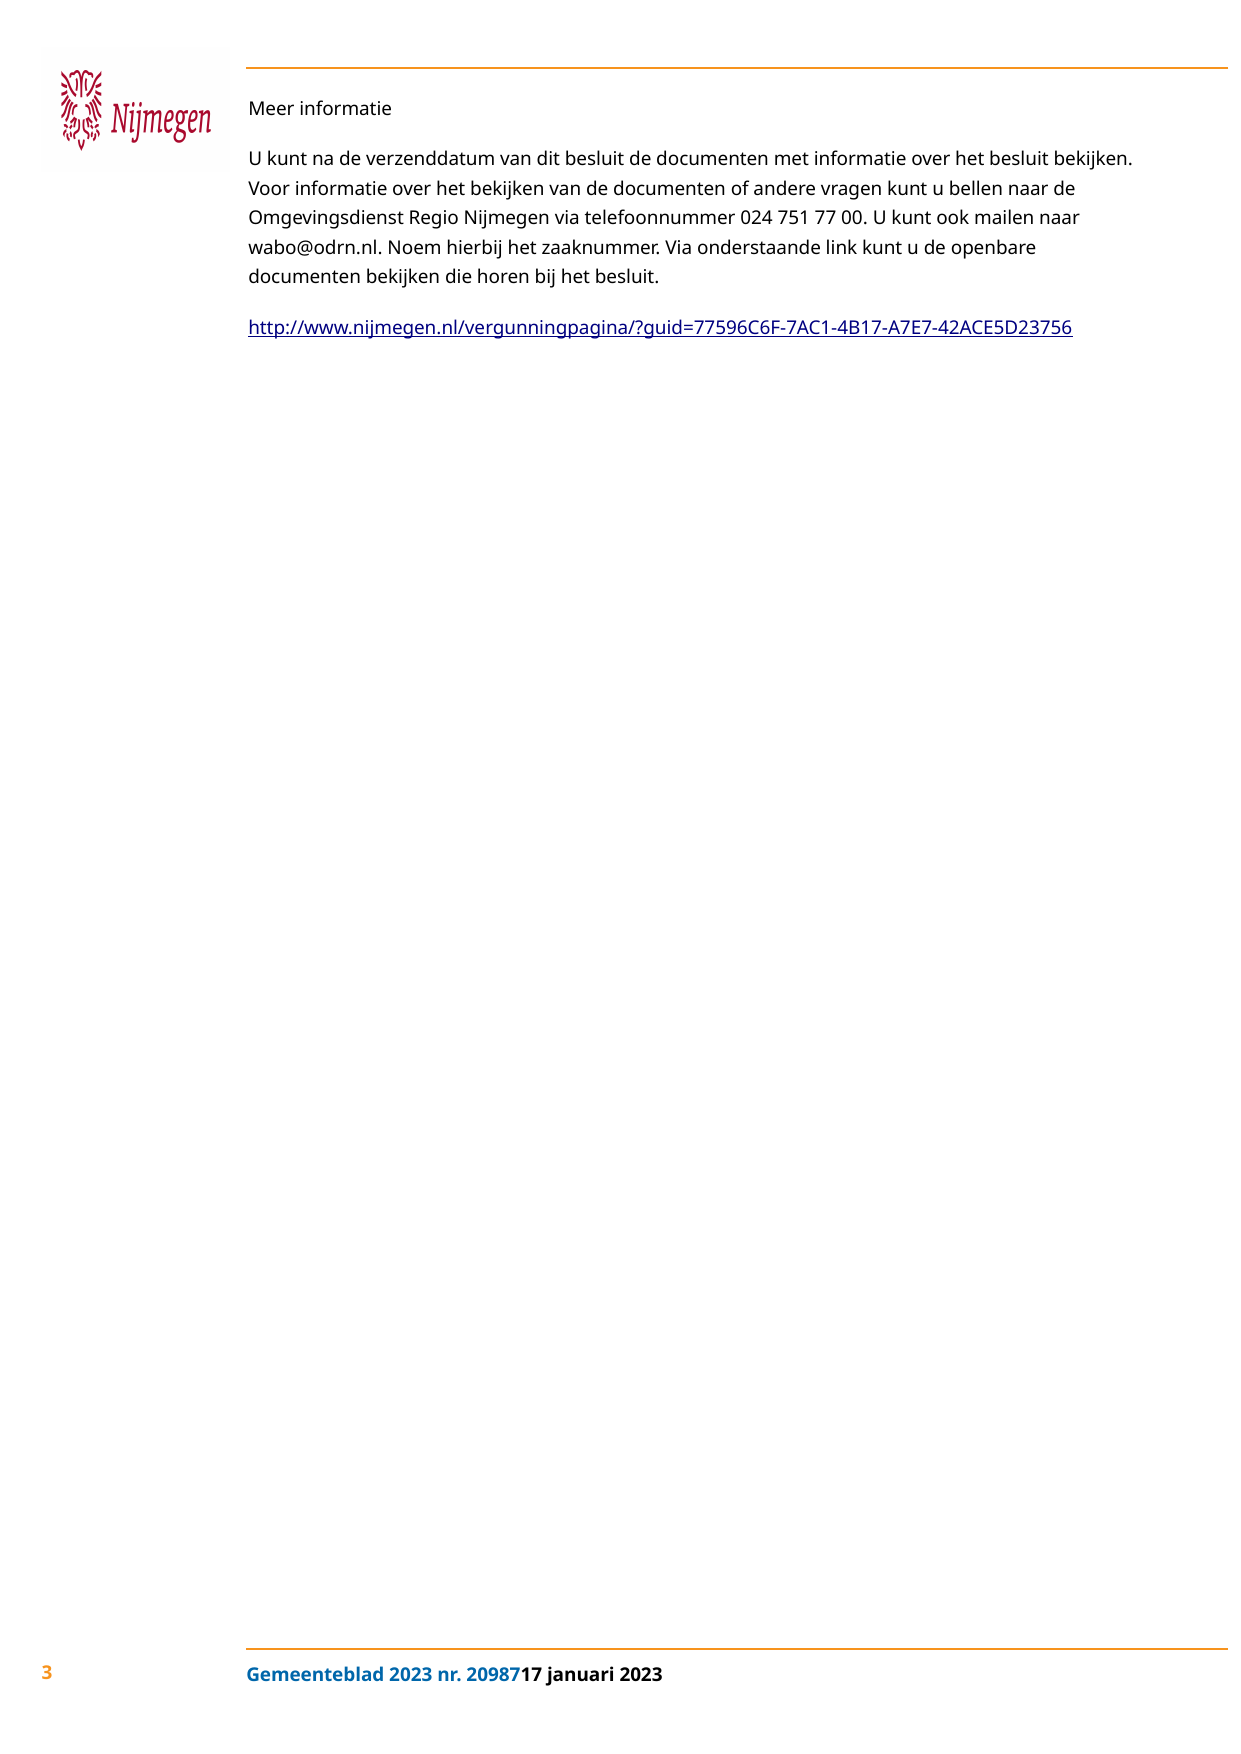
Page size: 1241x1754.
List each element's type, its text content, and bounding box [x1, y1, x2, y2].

text U kunt na de verzenddatum van dit besluit de documenten met informatie over het besluit bekijken. Voor informatie over het bekijken van de documenten of andere vragen kunt u bellen naar de Omgevingsdienst Regio Nijmegen via telefoonnummer 024 751 77 00. U kunt ook mailen naar wabo@odrn.nl. Noem hierbij het zaaknummer. Via onderstaande link kunt u de openbare documenten bekijken die horen bij het besluit. [248, 145, 1152, 289]
text Meer informatie [248, 95, 1152, 121]
picture [41, 47, 231, 172]
text http://www.nijmegen.nl/vergunningpagina/?guid=77596C6F-7AC1-4B17-A7E7-42ACE5D23756 [248, 314, 1152, 340]
